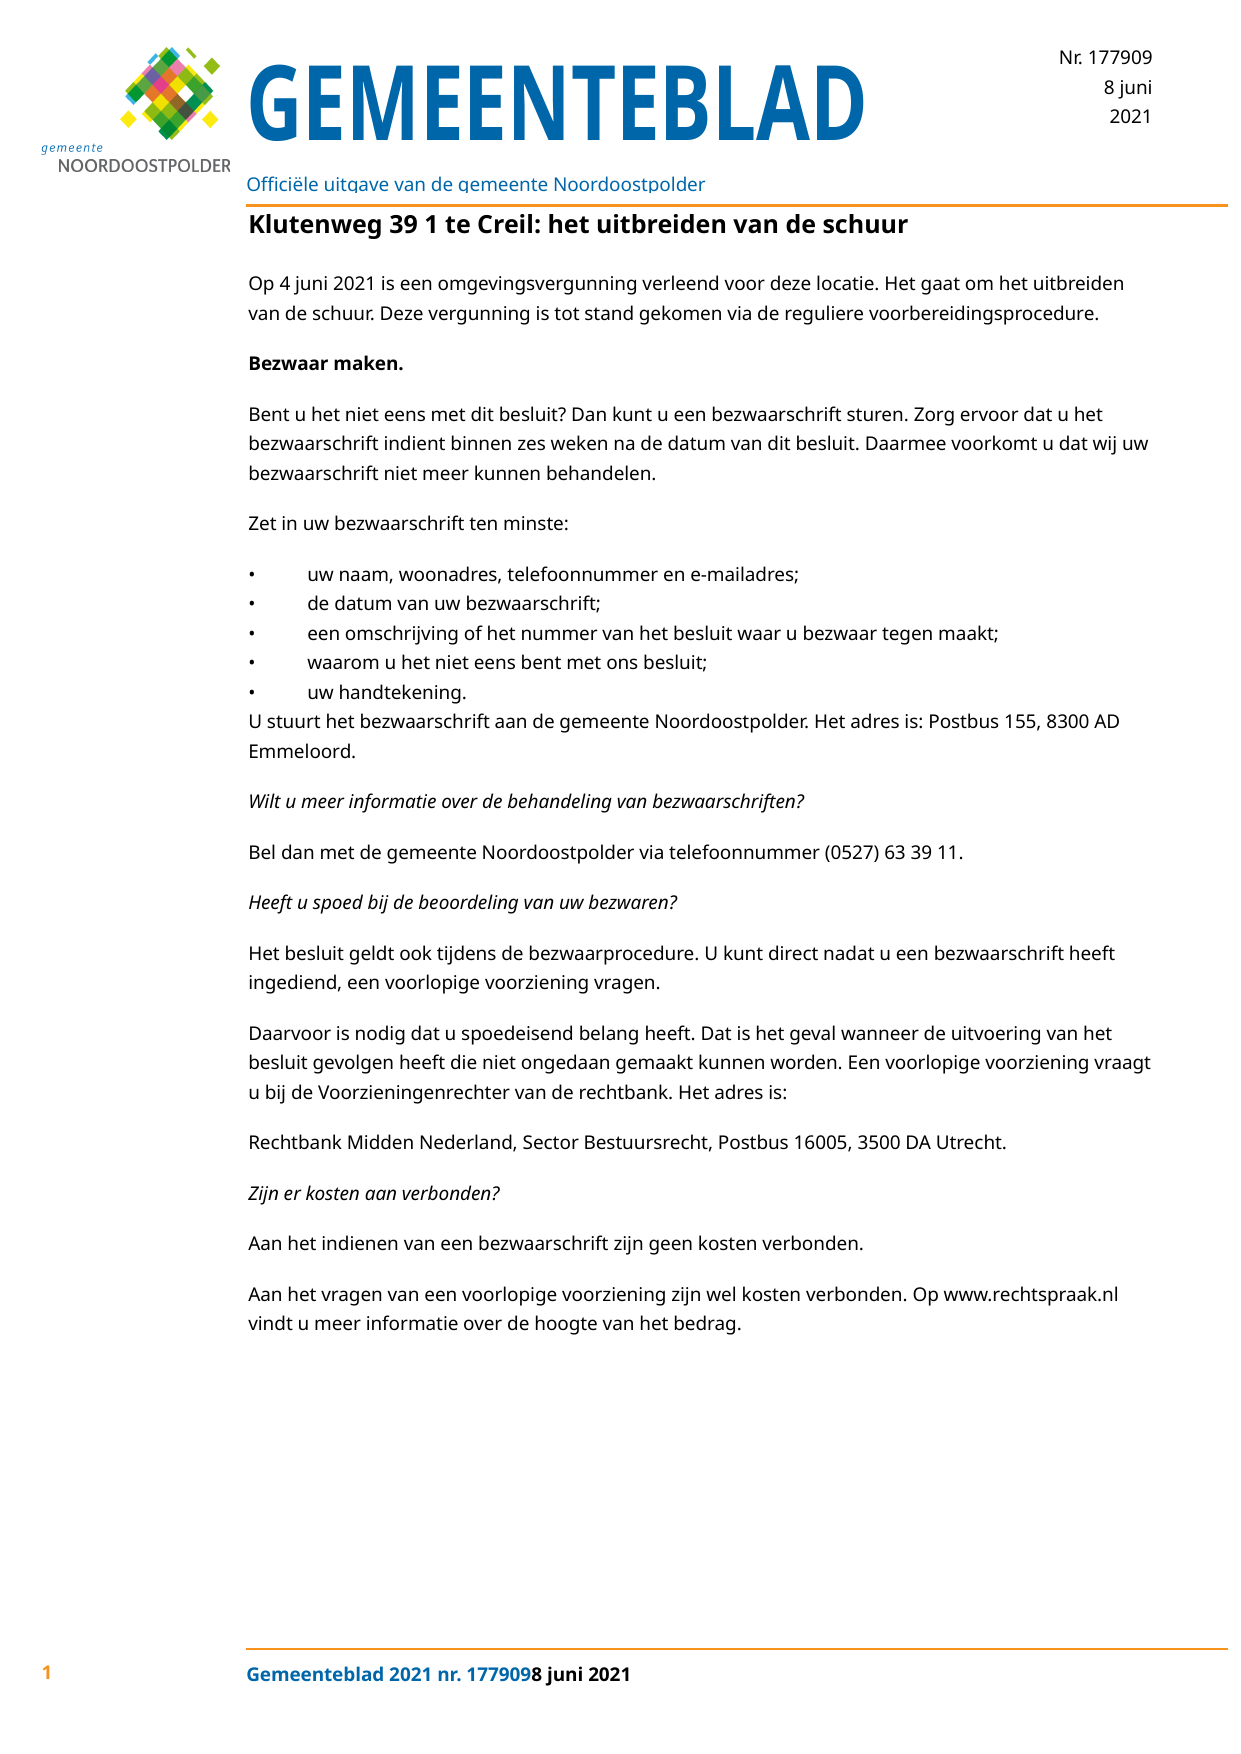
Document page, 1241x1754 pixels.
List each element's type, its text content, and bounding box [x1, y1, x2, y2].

text Het besluit geldt ook tijdens de bezwaarprocedure. U kunt direct nadat u een bezwaarschrift heeft ingediend, een voorlopige voorziening vragen. [248, 940, 1152, 995]
text Klutenweg 39 1 te Creil: het uitbreiden van de schuur [248, 207, 1152, 241]
text Aan het indienen van een bezwaarschrift zijn geen kosten verbonden. [248, 1230, 1152, 1256]
text Heeft u spoed bij de beoordeling van uw bezwaren? [248, 889, 1152, 915]
text Bezwaar maken. [248, 350, 1152, 376]
text Bent u het niet eens met dit besluit? Dan kunt u een bezwaarschrift sturen. Zorg ervoor dat u het bezwaarschrift indient binnen zes weken na de datum van dit besluit. Daarmee voorkomt u dat wij uw bezwaarschrift niet meer kunnen behandelen. [248, 401, 1152, 486]
list de datum van uw bezwaarschrift; [248, 590, 1152, 616]
list uw handtekening. [248, 679, 1152, 705]
text Rechtbank Midden Nederland, Sector Bestuursrecht, Postbus 16005, 3500 DA Utrecht. [248, 1129, 1152, 1155]
text Daarvoor is nodig dat u spoedeisend belang heeft. Dat is het geval wanneer de uitvoering van het besluit gevolgen heeft die niet ongedaan gemaakt kunnen worden. Een voorlopige voorziening vraagt u bij de Voorzieningenrechter van de rechtbank. Het adres is: [248, 1020, 1152, 1105]
text Zet in uw bezwaarschrift ten minste: [248, 510, 1152, 536]
picture [41, 47, 231, 172]
text Bel dan met de gemeente Noordoostpolder via telefoonnummer (0527) 63 39 11. [248, 839, 1152, 865]
text Zijn er kosten aan verbonden? [248, 1180, 1152, 1206]
list uw naam, woonadres, telefoonnummer en e-mailadres; [248, 561, 1152, 586]
text Op 4 juni 2021 is een omgevingsvergunning verleend voor deze locatie. Het gaat om het uitbreiden van de schuur. Deze vergunning is tot stand gekomen via de reguliere voorbereidingsprocedure. [248, 270, 1152, 326]
text U stuurt het bezwaarschrift aan de gemeente Noordoostpolder. Het adres is: Postbus 155, 8300 AD Emmeloord. [248, 709, 1152, 764]
list waarom u het niet eens bent met ons besluit; [248, 649, 1152, 675]
text Wilt u meer informatie over de behandeling van bezwaarschriften? [248, 789, 1152, 814]
list een omschrijving of het nummer van het besluit waar u bezwaar tegen maakt; [248, 620, 1152, 646]
text Aan het vragen van een voorlopige voorziening zijn wel kosten verbonden. Op www.rechtspraak.nl vindt u meer informatie over de hoogte van het bedrag. [248, 1281, 1152, 1336]
